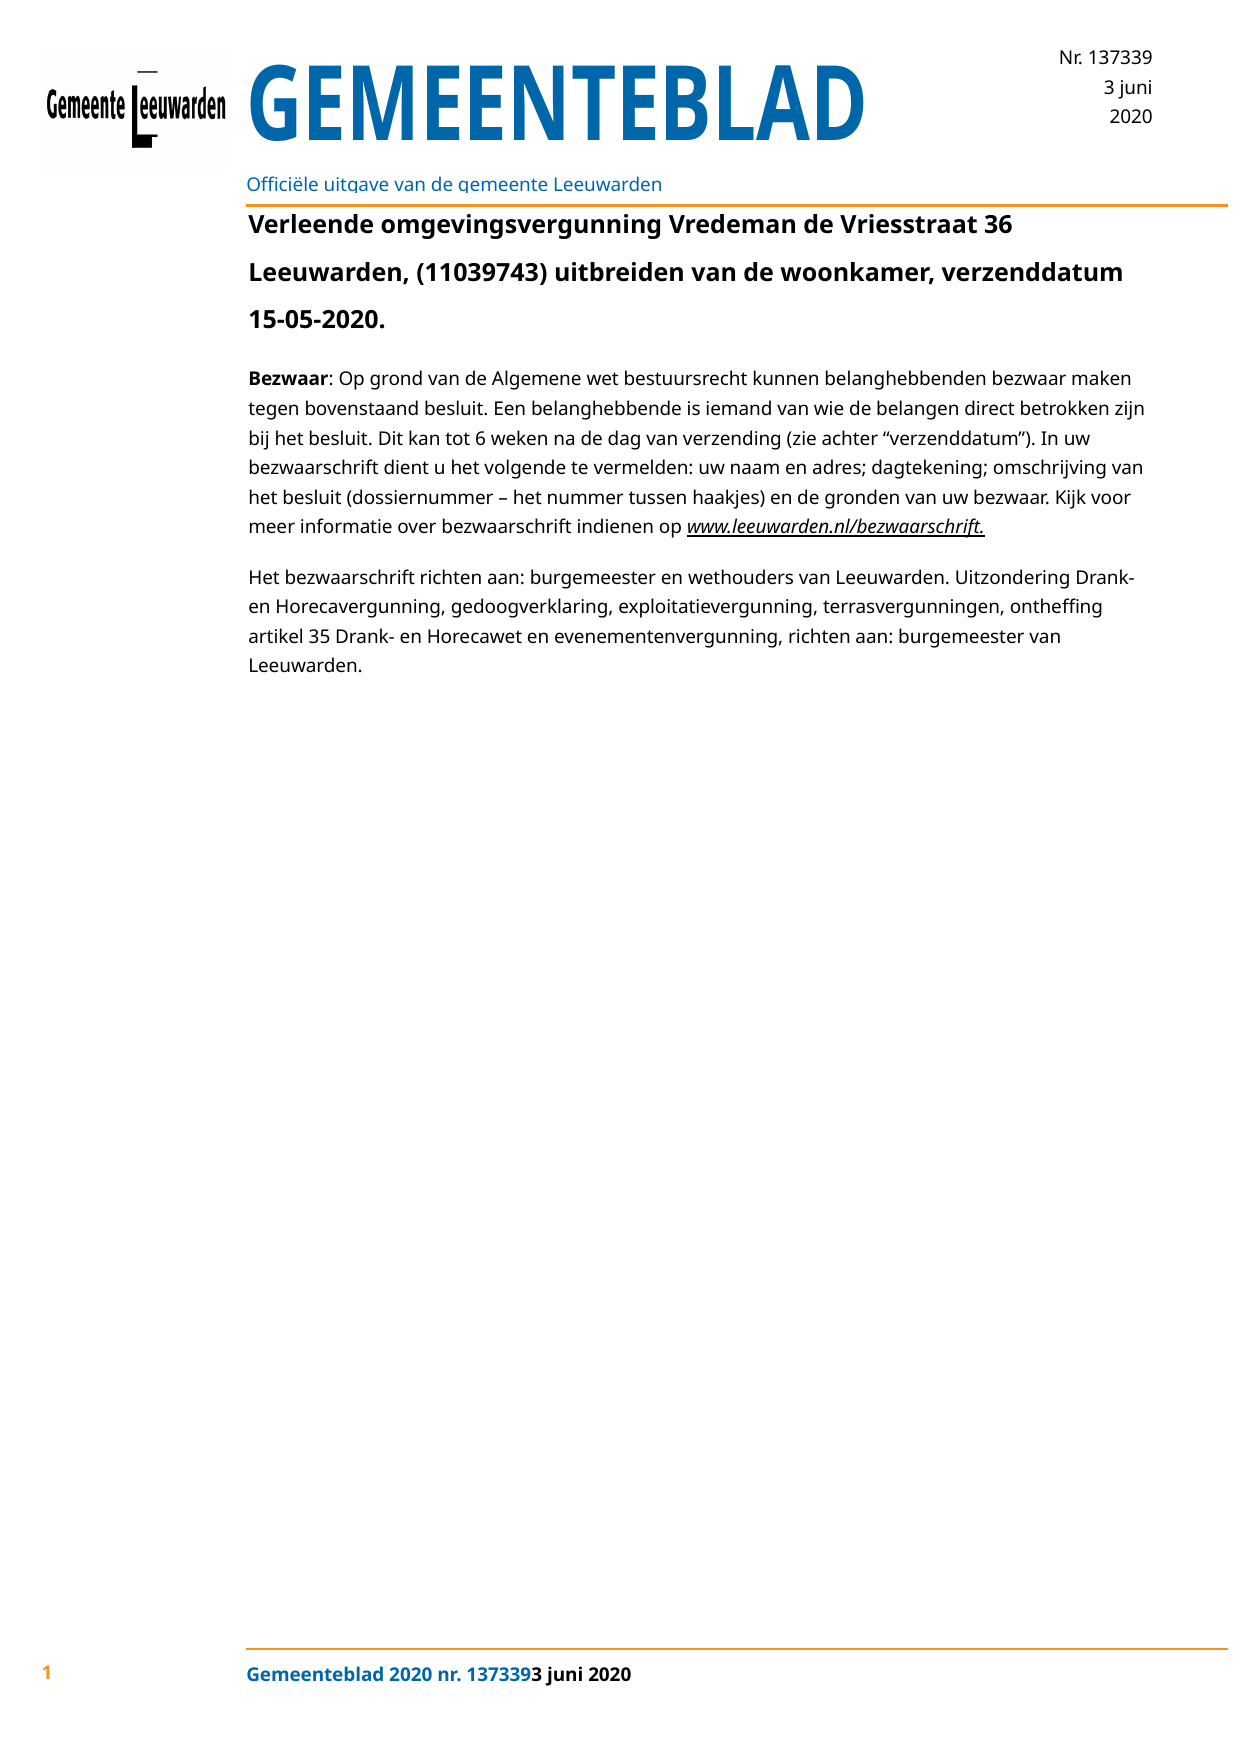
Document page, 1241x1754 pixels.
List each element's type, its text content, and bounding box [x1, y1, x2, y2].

text Verleende omgevingsvergunning Vredeman de Vriesstraat 36 Leeuwarden, (11039743) uitbreiden van de woonkamer, verzenddatum 15-05-2020. [248, 207, 1152, 336]
text Bezwaar: Op grond van de Algemene wet bestuursrecht kunnen belanghebbenden bezwaar maken tegen bovenstaand besluit. Een belanghebbende is iemand van wie de belangen direct betrokken zijn bij het besluit. Dit kan tot 6 weken na de dag van verzending (zie achter “verzenddatum”). In uw bezwaarschrift dient u het volgende te vermelden: uw naam en adres; dagtekening; omschrijving van het besluit (dossiernummer – het nummer tussen haakjes) en de gronden van uw bezwaar. Kijk voor meer informatie over bezwaarschrift indienen op www.leeuwarden.nl/bezwaarschrift. [248, 366, 1152, 539]
text Het bezwaarschrift richten aan: burgemeester en wethouders van Leeuwarden. Uitzondering Drank- en Horecavergunning, gedoogverklaring, exploitatievergunning, terrasvergunningen, ontheffing artikel 35 Drank- en Horecawet en evenementenvergunning, richten aan: burgemeester van Leeuwarden. [248, 564, 1152, 678]
picture [41, 47, 231, 172]
